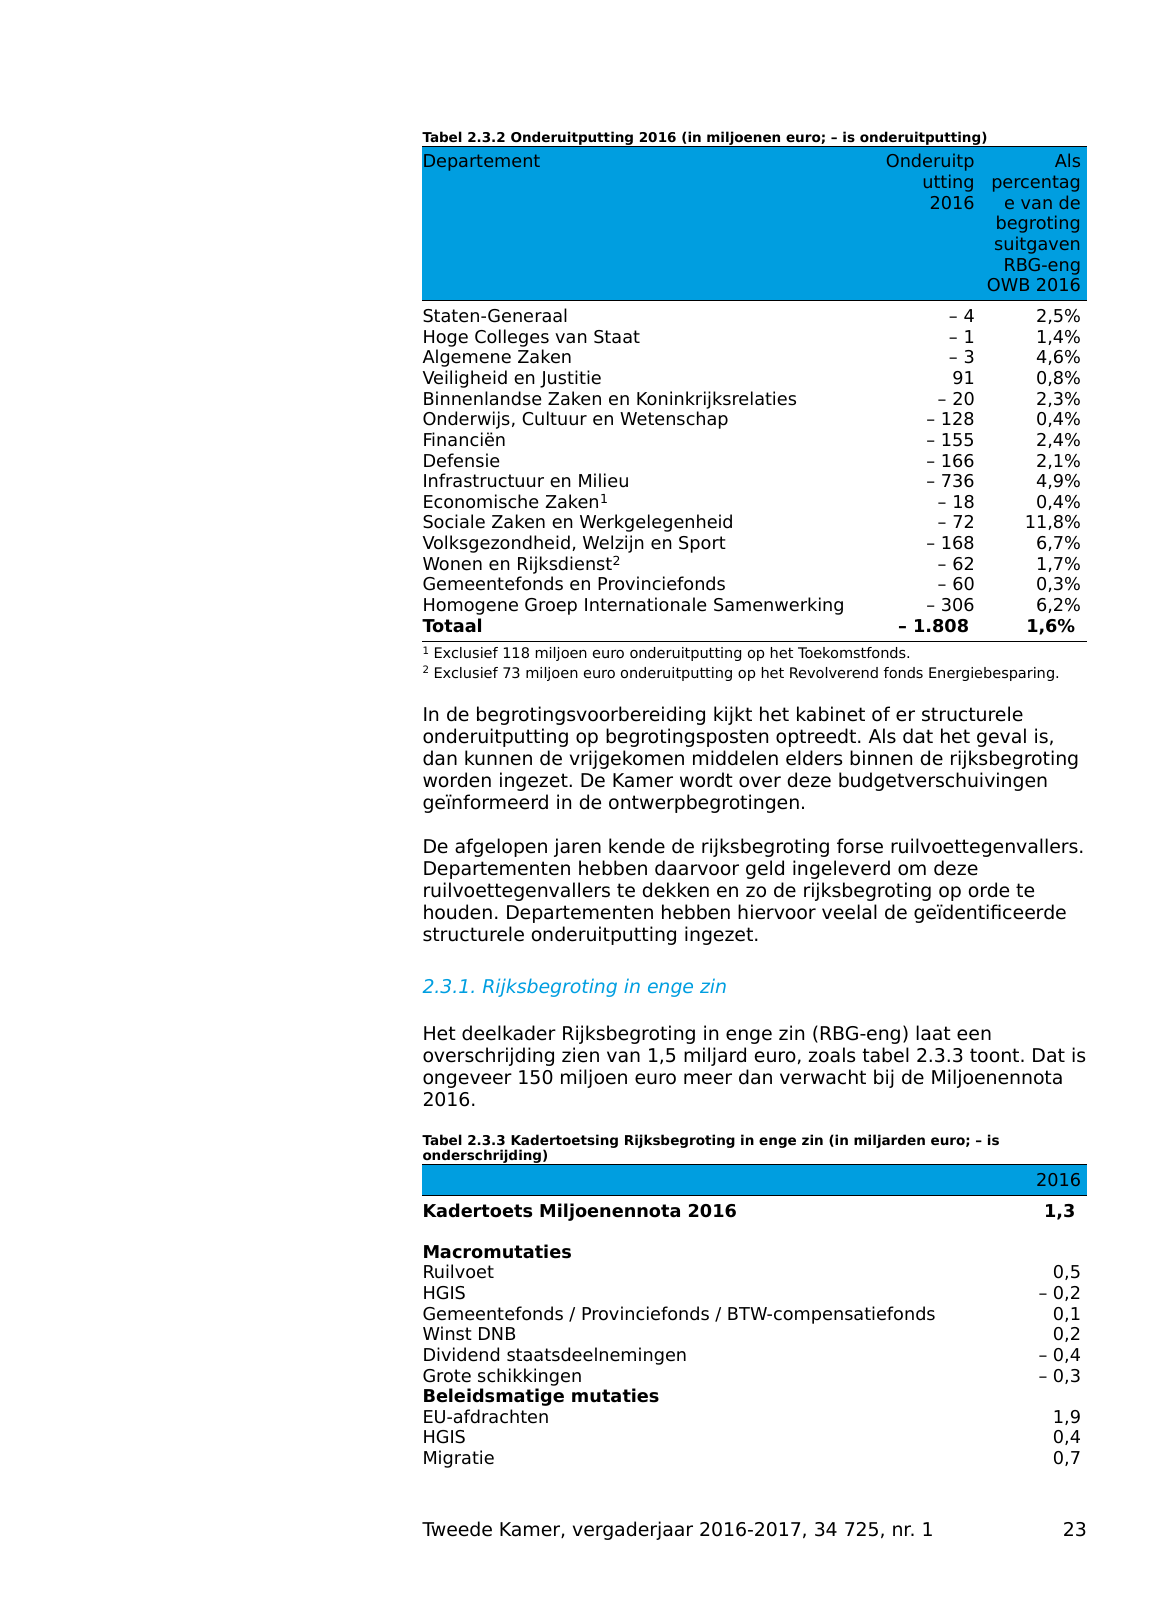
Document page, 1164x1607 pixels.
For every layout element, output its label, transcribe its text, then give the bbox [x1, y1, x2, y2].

table_cell – 0,2 [980, 1283, 1087, 1304]
table_cell Ruilvoet [422, 1263, 980, 1283]
table_cell 1,6% [980, 616, 1087, 641]
table_cell Veiligheid en Justitie [422, 368, 874, 389]
table_cell 11,8% [980, 513, 1087, 533]
table_cell Gemeentefonds en Provinciefonds [422, 574, 874, 595]
table_cell Onderwijs, Cultuur en Wetenschap [422, 409, 874, 430]
table_cell Als percentage van de begrotingsuitgaven RBG-eng OWB 2016 [980, 147, 1087, 300]
table_cell – 3 [874, 348, 980, 368]
table_header Tabel 2.3.2 Onderuitputting 2016 (in miljoenen euro; – is onderuitputting) [422, 130, 1087, 146]
table_cell EU-afdrachten [422, 1407, 980, 1427]
table_cell Grote schikkingen [422, 1366, 980, 1386]
table_cell Onderuitputting 2016 [874, 147, 980, 300]
table_cell Wonen en Rijksdienst2 [422, 554, 874, 574]
table_cell 6,7% [980, 533, 1087, 554]
table_cell 0,1 [980, 1304, 1087, 1324]
table_cell 91 [874, 368, 980, 389]
table_cell Winst DNB [422, 1324, 980, 1345]
table_cell 2,3% [980, 389, 1087, 409]
text Het deelkader Rijksbegroting in enge zin (RBG-eng) laat een overschrijding zien van 1,5 miljard euro, zoals tabel 2.3.3 toont. Dat is ongeveer 150 miljoen euro meer dan verwacht bij de Miljoenennota 2016. [422, 1023, 1087, 1111]
table_cell HGIS [422, 1283, 980, 1304]
table_cell 0,2 [980, 1324, 1087, 1345]
table_cell 0,3% [980, 574, 1087, 595]
table_cell [980, 1386, 1087, 1407]
table_cell – 60 [874, 574, 980, 595]
table_cell Volksgezondheid, Welzijn en Sport [422, 533, 874, 554]
table_header Tabel 2.3.3 Kadertoetsing Rijksbegroting in enge zin (in miljarden euro; – is onderschrijding) [422, 1133, 1087, 1164]
table_cell Defensie [422, 451, 874, 471]
table_cell 1,7% [980, 554, 1087, 574]
table_cell Infrastructuur en Milieu [422, 471, 874, 492]
table_cell – 0,3 [980, 1366, 1087, 1386]
table_cell – 72 [874, 513, 980, 533]
table_cell [422, 1221, 980, 1242]
table_cell – 18 [874, 492, 980, 512]
table_cell 0,8% [980, 368, 1087, 389]
table_cell 1,3 [980, 1196, 1087, 1221]
table_cell 0,5 [980, 1263, 1087, 1283]
table_cell 0,4 [980, 1428, 1087, 1448]
table_cell Binnenlandse Zaken en Koninkrijksrelaties [422, 389, 874, 409]
table_cell [422, 1165, 980, 1195]
table_cell 2,5% [980, 301, 1087, 327]
text In de begrotingsvoorbereiding kijkt het kabinet of er structurele onderuitputting op begrotingsposten optreedt. Als dat het geval is, dan kunnen de vrijgekomen middelen elders binnen de rijksbegroting worden ingezet. De Kamer wordt over deze budgetverschuivingen geïnformeerd in de ontwerpbegrotingen. [422, 704, 1087, 813]
table_cell 0,4% [980, 409, 1087, 430]
table_cell Staten-Generaal [422, 301, 874, 327]
table_cell 1,9 [980, 1407, 1087, 1427]
table_cell Dividend staatsdeelnemingen [422, 1345, 980, 1366]
table_cell – 1.808 [874, 616, 980, 641]
table_cell – 1 [874, 327, 980, 347]
table_cell 0,7 [980, 1448, 1087, 1469]
table_cell Gemeentefonds / Provinciefonds / BTW-compensatiefonds [422, 1304, 980, 1324]
table_cell – 4 [874, 301, 980, 327]
table_cell – 306 [874, 595, 980, 616]
table_cell 2,4% [980, 430, 1087, 451]
table_cell – 62 [874, 554, 980, 574]
table_cell 1,4% [980, 327, 1087, 347]
table_cell Kadertoets Miljoenennota 2016 [422, 1196, 980, 1221]
table_cell Financiën [422, 430, 874, 451]
table_cell 2,1% [980, 451, 1087, 471]
table_cell [980, 1221, 1087, 1242]
table_cell Departement [422, 147, 874, 300]
table_cell HGIS [422, 1428, 980, 1448]
table_cell Migratie [422, 1448, 980, 1469]
table_cell [980, 1242, 1087, 1262]
table_cell Macromutaties [422, 1242, 980, 1262]
table_cell Economische Zaken1 [422, 492, 874, 512]
text De afgelopen jaren kende de rijksbegroting forse ruilvoettegenvallers. Departementen hebben daarvoor geld ingeleverd om deze ruilvoettegenvallers te dekken en zo de rijksbegroting op orde te houden. Departementen hebben hiervoor veelal de geïdentificeerde structurele onderuitputting ingezet. [422, 836, 1087, 946]
table_cell – 155 [874, 430, 980, 451]
subtitle 2.3.1. Rijksbegroting in enge zin [422, 976, 1087, 998]
table_cell Homogene Groep Internationale Samenwerking [422, 595, 874, 616]
table_cell 0,4% [980, 492, 1087, 512]
table_cell 6,2% [980, 595, 1087, 616]
table_cell Hoge Colleges van Staat [422, 327, 874, 347]
table_cell – 168 [874, 533, 980, 554]
table_cell – 736 [874, 471, 980, 492]
table_cell – 166 [874, 451, 980, 471]
table_cell 4,9% [980, 471, 1087, 492]
table_cell – 0,4 [980, 1345, 1087, 1366]
table_cell Beleidsmatige mutaties [422, 1386, 980, 1407]
table_cell Totaal [422, 616, 874, 641]
table_cell 2016 [980, 1165, 1087, 1195]
table_cell 4,6% [980, 348, 1087, 368]
table_cell Sociale Zaken en Werkgelegenheid [422, 513, 874, 533]
table_cell Algemene Zaken [422, 348, 874, 368]
table_cell – 20 [874, 389, 980, 409]
table_cell – 128 [874, 409, 980, 430]
table_cell 1 Exclusief 118 miljoen euro onderuitputting op het Toekomstfonds. 2 Exclusief 73 miljoen euro onderuitputting op het Revolverend fonds Energiebesparing. [422, 642, 1087, 681]
